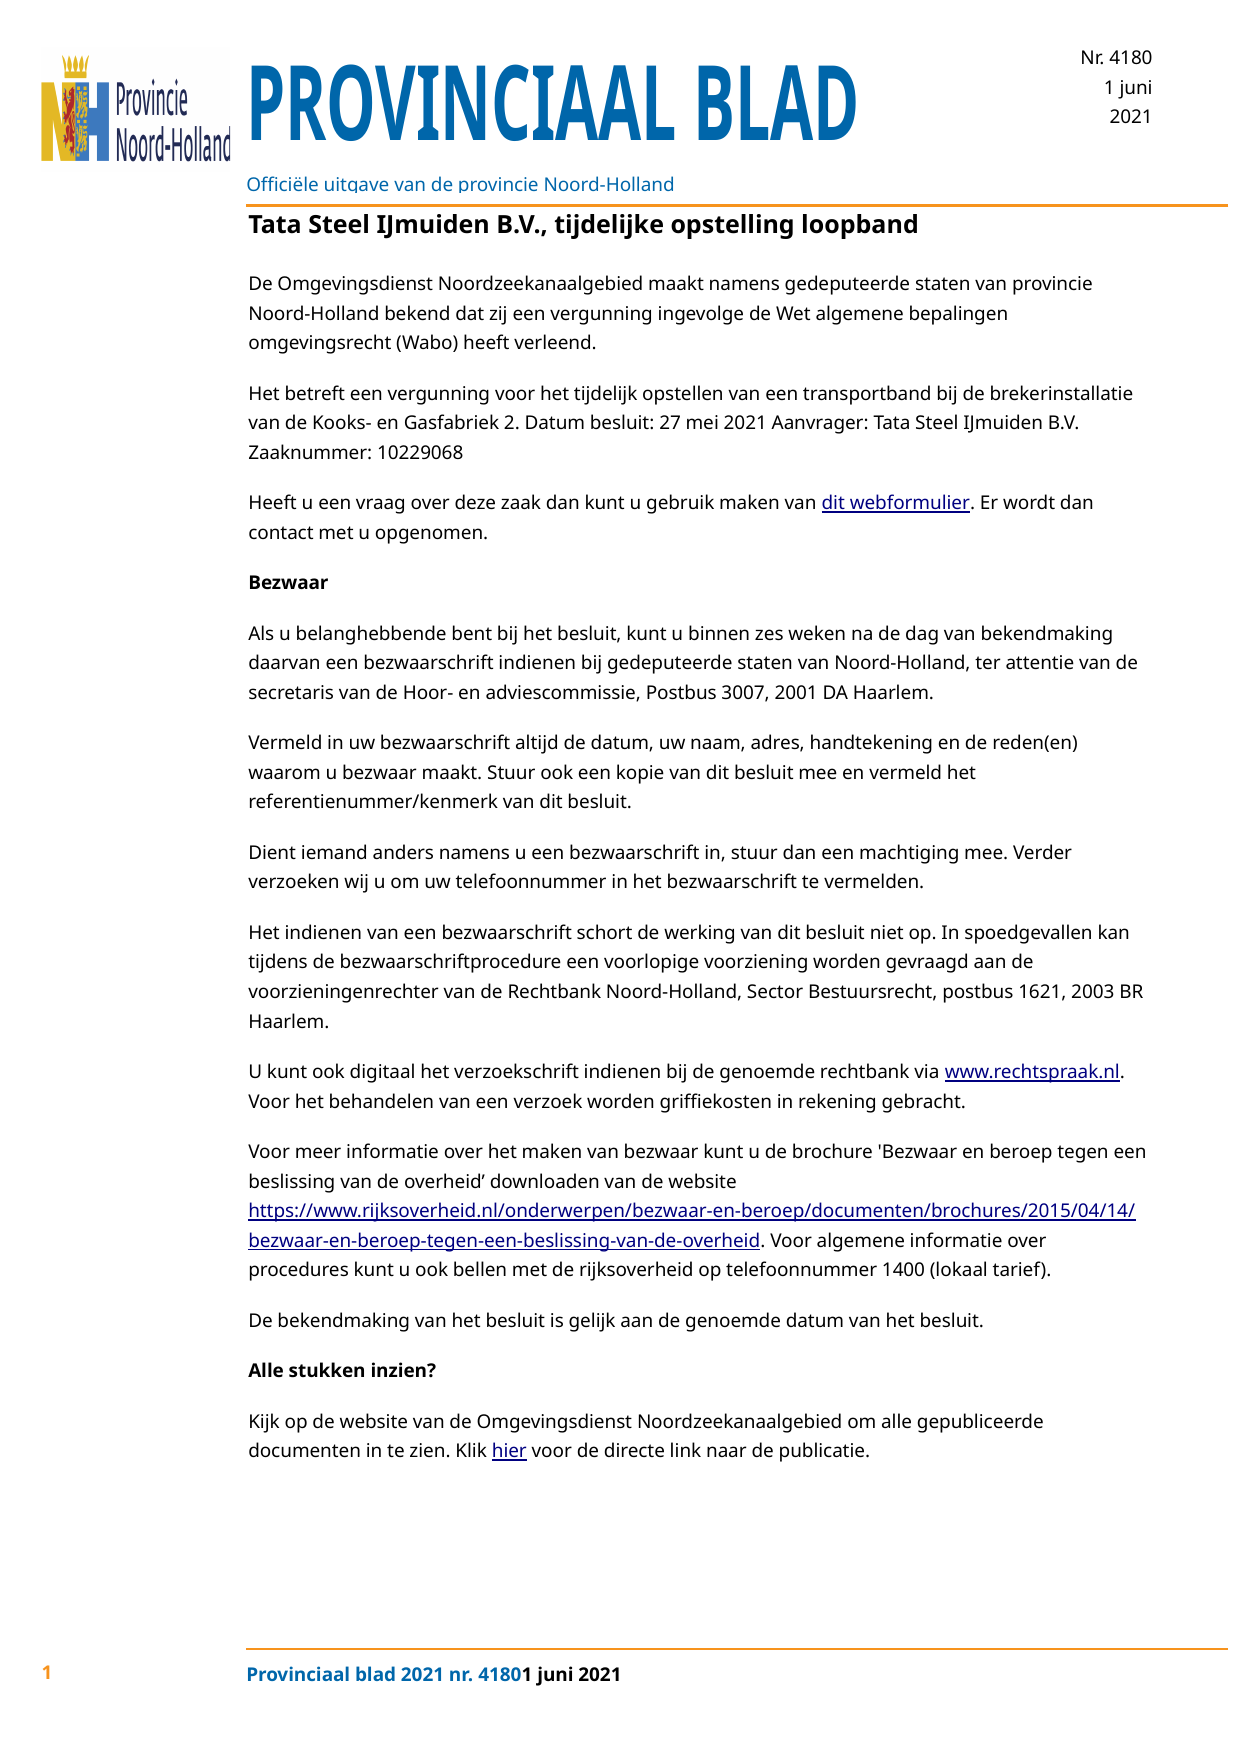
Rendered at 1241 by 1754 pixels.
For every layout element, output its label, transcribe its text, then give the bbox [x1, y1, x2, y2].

text Het betreft een vergunning voor het tijdelijk opstellen van een transportband bij de brekerinstallatie van de Kooks- en Gasfabriek 2. Datum besluit: 27 mei 2021 Aanvrager: Tata Steel IJmuiden B.V. Zaaknummer: 10229068 [248, 380, 1152, 465]
text De bekendmaking van het besluit is gelijk aan de genoemde datum van het besluit. [248, 1307, 1152, 1333]
text Als u belanghebbende bent bij het besluit, kunt u binnen zes weken na de dag van bekendmaking daarvan een bezwaarschrift indienen bij gedeputeerde staten van Noord-Holland, ter attentie van de secretaris van de Hoor- en adviescommissie, Postbus 3007, 2001 DA Haarlem. [248, 620, 1152, 705]
text Voor meer informatie over het maken van bezwaar kunt u de brochure 'Bezwaar en beroep tegen een beslissing van de overheid’ downloaden van de website https://www.rijksoverheid.nl/onderwerpen/bezwaar-en-beroep/documenten/brochures/2015/04/14/bezwaar-en-beroep-tegen-een-beslissing-van-de-overheid. Voor algemene informatie over procedures kunt u ook bellen met de rijksoverheid op telefoonnummer 1400 (lokaal tarief). [248, 1138, 1152, 1282]
text De Omgevingsdienst Noordzeekanaalgebied maakt namens gedeputeerde staten van provincie Noord-Holland bekend dat zij een vergunning ingevolge de Wet algemene bepalingen omgevingsrecht (Wabo) heeft verleend. [248, 270, 1152, 355]
text Heeft u een vraag over deze zaak dan kunt u gebruik maken van dit webformulier. Er wordt dan contact met u opgenomen. [248, 489, 1152, 545]
text Het indienen van een bezwaarschrift schort de werking van dit besluit niet op. In spoedgevallen kan tijdens de bezwaarschriftprocedure een voorlopige voorziening worden gevraagd aan de voorzieningenrechter van de Rechtbank Noord-Holland, Sector Bestuursrecht, postbus 1621, 2003 BR Haarlem. [248, 919, 1152, 1033]
text Tata Steel IJmuiden B.V., tijdelijke opstelling loopband [248, 207, 1152, 241]
text Bezwaar [248, 569, 1152, 595]
picture [41, 47, 231, 172]
text U kunt ook digitaal het verzoekschrift indienen bij de genoemde rechtbank via www.rechtspraak.nl. Voor het behandelen van een verzoek worden griffiekosten in rekening gebracht. [248, 1058, 1152, 1113]
text Dient iemand anders namens u een bezwaarschrift in, stuur dan een machtiging mee. Verder verzoeken wij u om uw telefoonnummer in het bezwaarschrift te vermelden. [248, 839, 1152, 894]
text Vermeld in uw bezwaarschrift altijd de datum, uw naam, adres, handtekening en de reden(en) waarom u bezwaar maakt. Stuur ook een kopie van dit besluit mee en vermeld het referentienummer/kenmerk van dit besluit. [248, 729, 1152, 814]
text Alle stukken inzien? [248, 1357, 1152, 1383]
text Kijk op de website van de Omgevingsdienst Noordzeekanaalgebied om alle gepubliceerde documenten in te zien. Klik hier voor de directe link naar de publicatie. [248, 1408, 1152, 1463]
